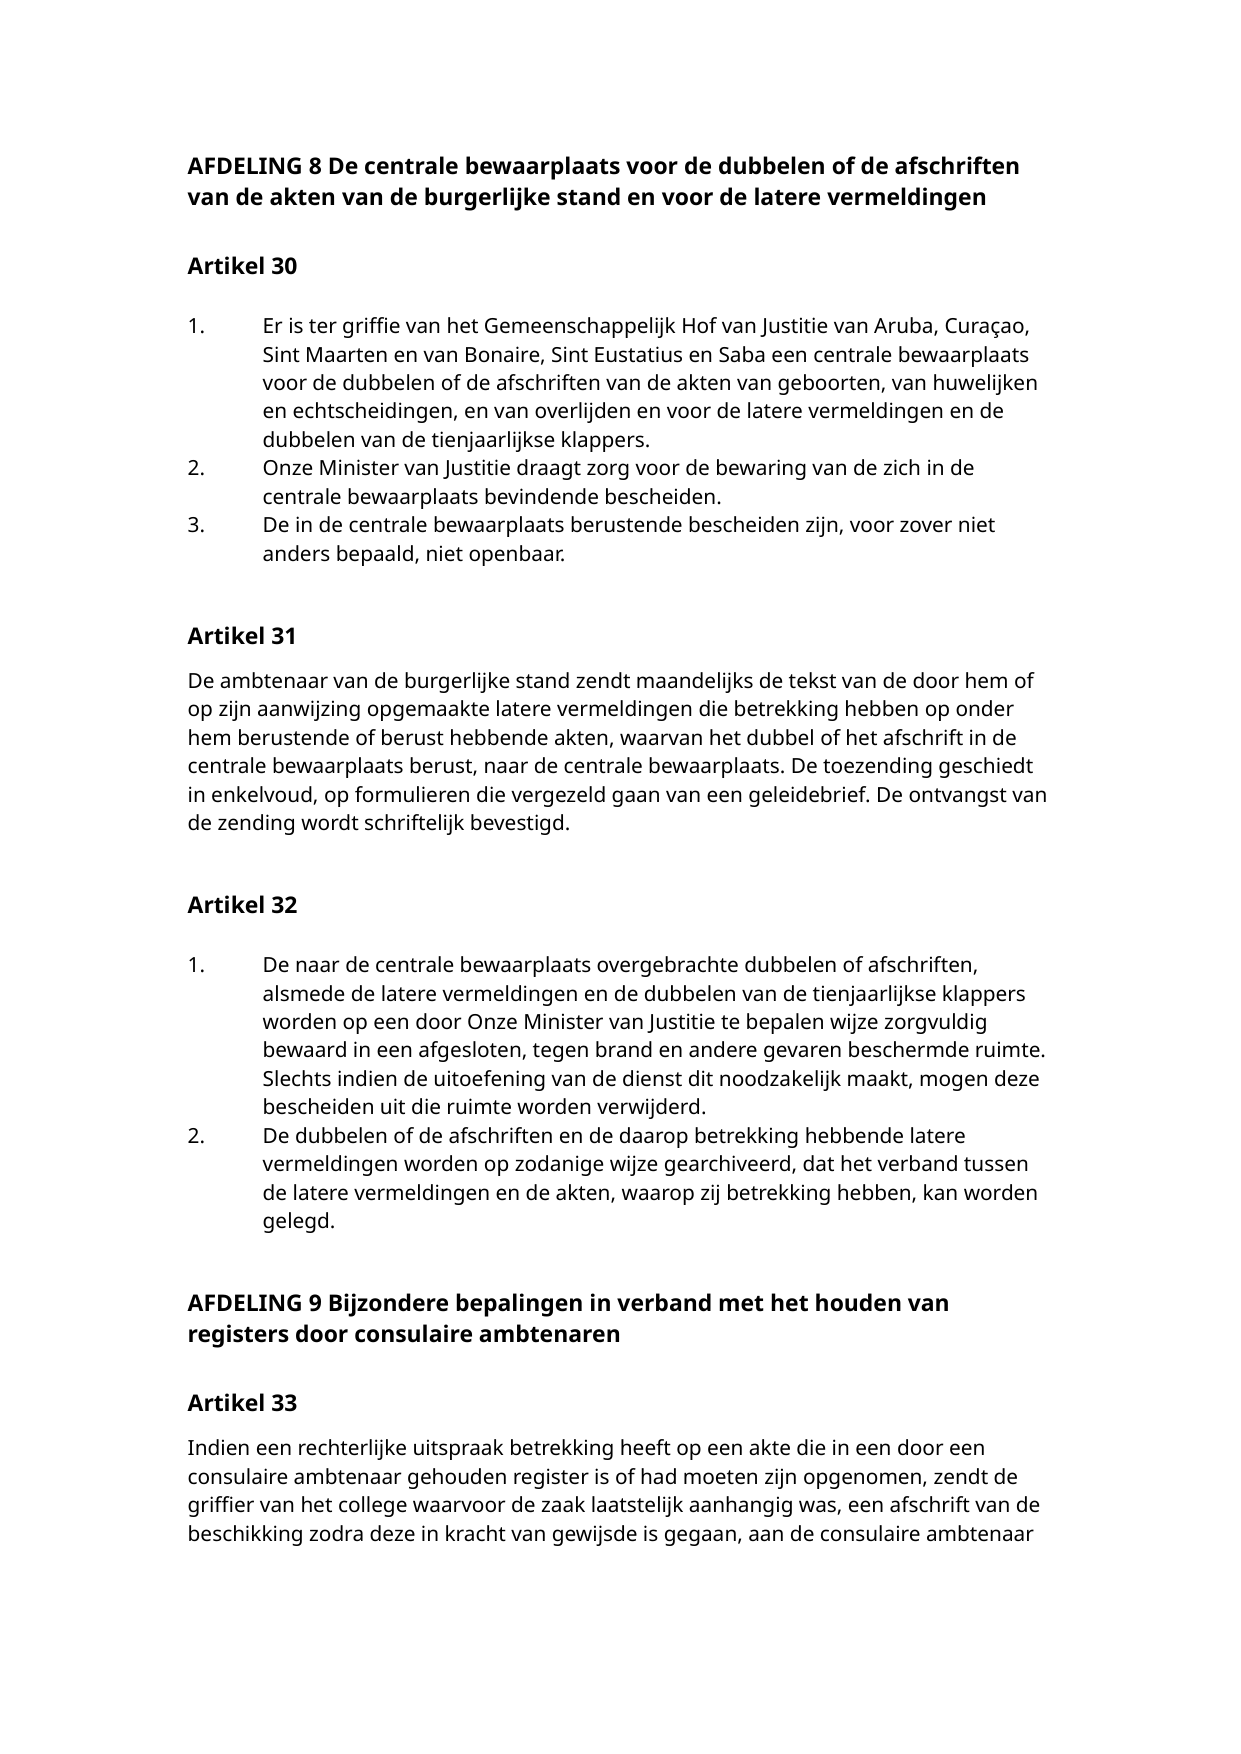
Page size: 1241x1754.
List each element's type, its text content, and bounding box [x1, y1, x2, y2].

text De ambtenaar van de burgerlijke stand zendt maandelijks de tekst van de door hem of op zijn aanwijzing opgemaakte latere vermeldingen die betrekking hebben op onder hem berustende of berust hebbende akten, waarvan het dubbel of het afschrift in de centrale bewaarplaats berust, naar de centrale bewaarplaats. De toezending geschiedt in enkelvoud, op formulieren die vergezeld gaan van een geleidebrief. De ontvangst van de zending wordt schriftelijk bevestigd. [187, 666, 1053, 837]
subtitle AFDELING 9 Bijzondere bepalingen in verband met het houden van registers door consulaire ambtenaren [187, 1287, 1053, 1350]
subtitle AFDELING 8 De centrale bewaarplaats voor de dubbelen of de afschriften van de akten van de burgerlijke stand en voor de latere vermeldingen [187, 150, 1053, 212]
text Indien een rechterlijke uitspraak betrekking heeft op een akte die in een door een consulaire ambtenaar gehouden register is of had moeten zijn opgenomen, zendt de griffier van het college waarvoor de zaak laatstelijk aanhangig was, een afschrift van de beschikking zodra deze in kracht van gewijsde is gegaan, aan de consulaire ambtenaar [187, 1433, 1053, 1547]
subtitle Artikel 32 [187, 889, 1053, 920]
list Er is ter griffie van het Gemeenschappelijk Hof van Justitie van Aruba, Curaçao, Sint Maarten en van Bonaire, Sint Eustatius en Saba een centrale bewaarplaats voor de dubbelen of de afschriften van de akten van geboorten, van huwelijken en echtscheidingen, en van overlijden en voor de latere vermeldingen en de dubbelen van de tienjaarlijkse klappers. [187, 311, 1053, 453]
list De dubbelen of de afschriften en de daarop betrekking hebbende latere vermeldingen worden op zodanige wijze gearchiveerd, dat het verband tussen de latere vermeldingen en de akten, waarop zij betrekking hebben, kan worden gelegd. [187, 1121, 1053, 1235]
list De naar de centrale bewaarplaats overgebrachte dubbelen of afschriften, alsmede de latere vermeldingen en de dubbelen van de tienjaarlijkse klappers worden op een door Onze Minister van Justitie te bepalen wijze zorgvuldig bewaard in een afgesloten, tegen brand en andere gevaren beschermde ruimte. Slechts indien de uitoefening van de dienst dit noodzakelijk maakt, mogen deze bescheiden uit die ruimte worden verwijderd. [187, 950, 1053, 1121]
list Onze Minister van Justitie draagt zorg voor de bewaring van de zich in de centrale bewaarplaats bevindende bescheiden. [187, 453, 1053, 510]
subtitle Artikel 31 [187, 620, 1053, 651]
list De in de centrale bewaarplaats berustende bescheiden zijn, voor zover niet anders bepaald, niet openbaar. [187, 510, 1053, 567]
subtitle Artikel 33 [187, 1387, 1053, 1418]
subtitle Artikel 30 [187, 250, 1053, 281]
